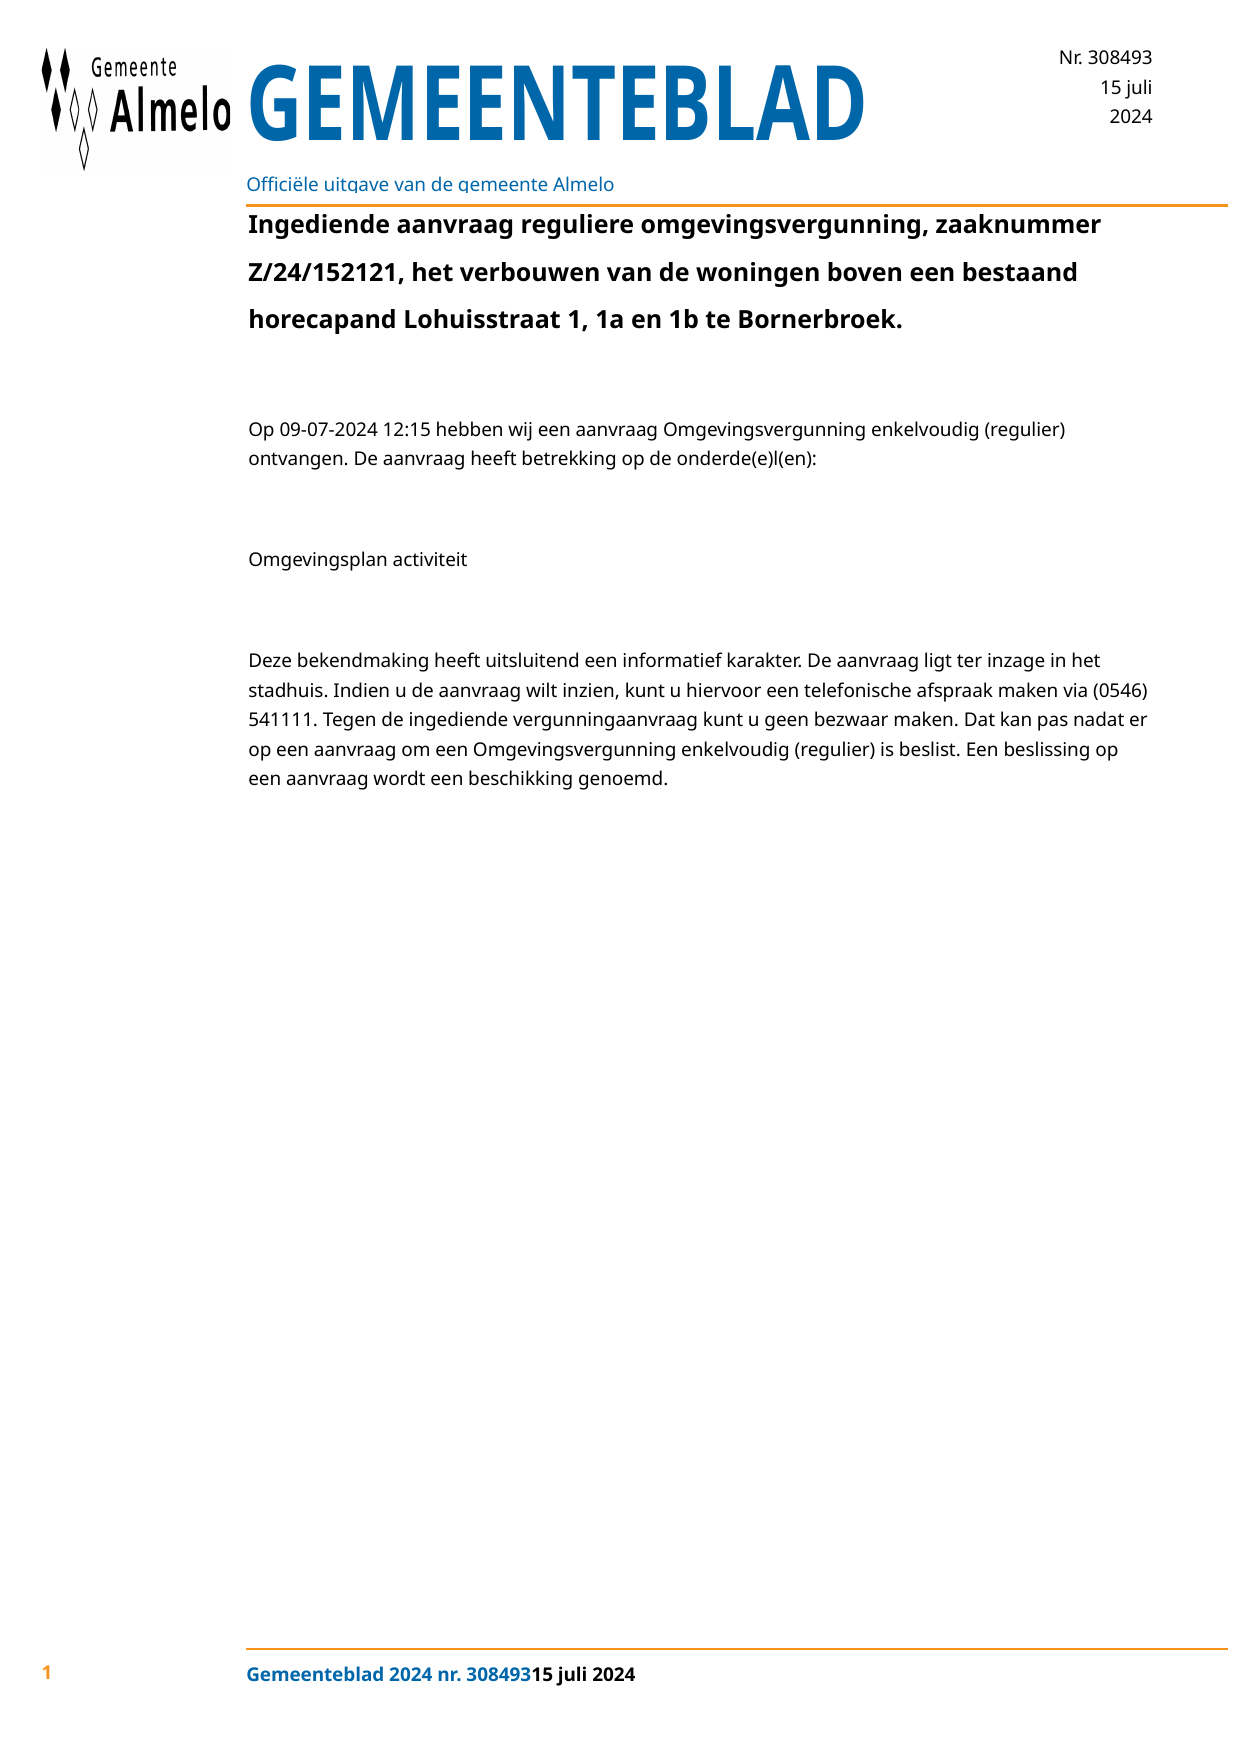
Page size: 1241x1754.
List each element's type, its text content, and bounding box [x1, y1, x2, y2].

text Deze bekendmaking heeft uitsluitend een informatief karakter. De aanvraag ligt ter inzage in het stadhuis. Indien u de aanvraag wilt inzien, kunt u hiervoor een telefonische afspraak maken via (0546) 541111. Tegen de ingediende vergunningaanvraag kunt u geen bezwaar maken. Dat kan pas nadat er op een aanvraag om een Omgevingsvergunning enkelvoudig (regulier) is beslist. Een beslissing op een aanvraag wordt een beschikking genoemd. [248, 647, 1152, 791]
picture [41, 47, 231, 172]
text Omgevingsplan activiteit [248, 546, 1152, 572]
text Op 09-07-2024 12:15 hebben wij een aanvraag Omgevingsvergunning enkelvoudig (regulier) ontvangen. De aanvraag heeft betrekking op de onderde(e)l(en): [248, 416, 1152, 471]
text Ingediende aanvraag reguliere omgevingsvergunning, zaaknummer Z/24/152121, het verbouwen van de woningen boven een bestaand horecapand Lohuisstraat 1, 1a en 1b te Bornerbroek. [248, 207, 1152, 336]
